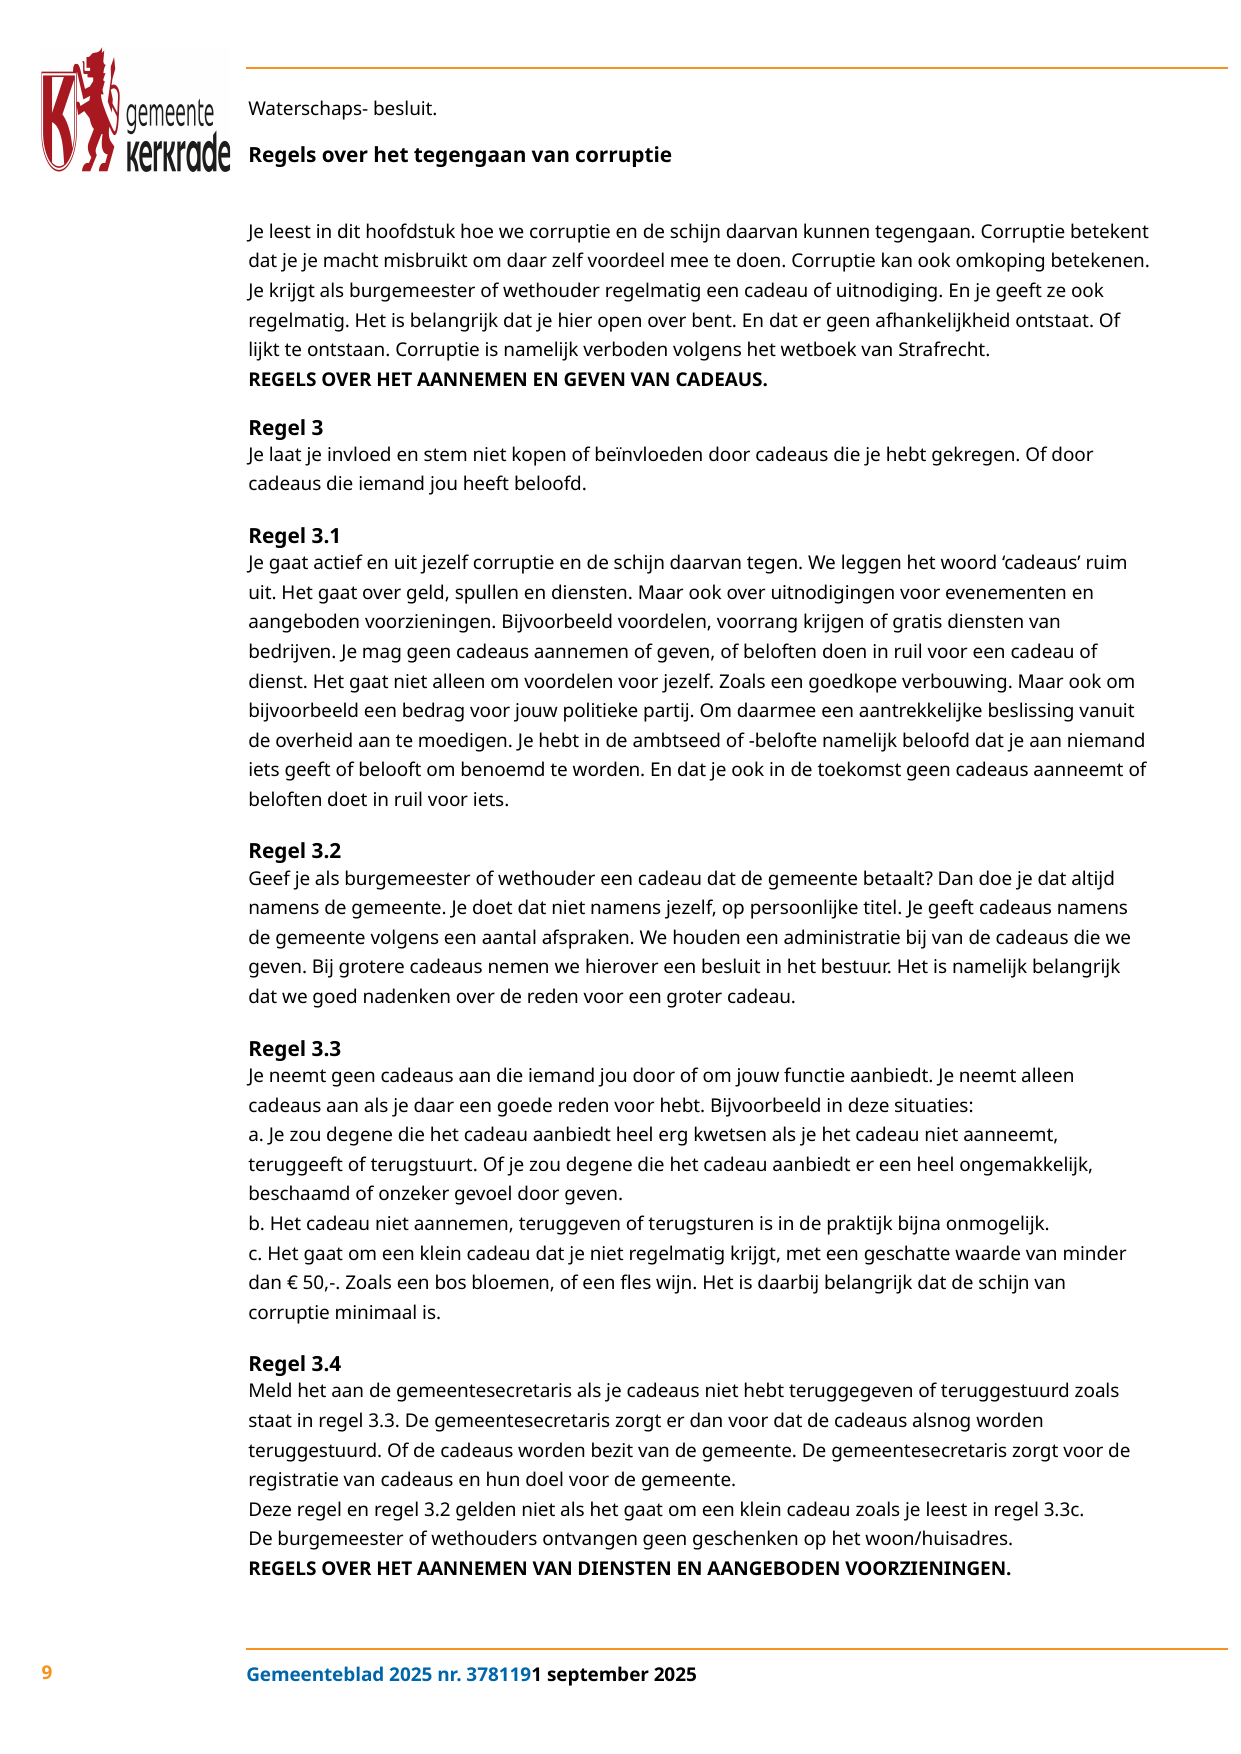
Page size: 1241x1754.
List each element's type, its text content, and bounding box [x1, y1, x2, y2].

text a. Je zou degene die het cadeau aanbiedt heel erg kwetsen als je het cadeau niet aanneemt, teruggeeft of terugstuurt. Of je zou degene die het cadeau aanbiedt er een heel ongemakkelijk, beschaamd of onzeker gevoel door geven. [248, 1121, 1152, 1206]
text De burgemeester of wethouders ontvangen geen geschenken op het woon/huisadres. [248, 1526, 1152, 1551]
text c. Het gaat om een klein cadeau dat je niet regelmatig krijgt, met een geschatte waarde van minder dan € 50,-. Zoals een bos bloemen, of een fles wijn. Het is daarbij belangrijk dat de schijn van corruptie minimaal is. [248, 1240, 1152, 1324]
text Deze regel en regel 3.2 gelden niet als het gaat om een klein cadeau zoals je leest in regel 3.3c. [248, 1496, 1152, 1522]
text Regel 3.1 [248, 521, 1152, 549]
text Regels over het tegengaan van corruptie [248, 140, 1152, 169]
text Regel 3.3 [248, 1034, 1152, 1062]
text REGELS OVER HET AANNEMEN VAN DIENSTEN EN AANGEBODEN VOORZIENINGEN. [248, 1555, 1152, 1581]
text Je leest in dit hoofdstuk hoe we corruptie en de schijn daarvan kunnen tegengaan. Corruptie betekent dat je je macht misbruikt om daar zelf voordeel mee te doen. Corruptie kan ook omkoping betekenen. Je krijgt als burgemeester of wethouder regelmatig een cadeau of uitnodiging. En je geeft ze ook regelmatig. Het is belangrijk dat je hier open over bent. En dat er geen afhankelijkheid ontstaat. Of lijkt te ontstaan. Corruptie is namelijk verboden volgens het wetboek van Strafrecht. [248, 218, 1152, 362]
text Waterschaps- besluit. [248, 95, 1152, 121]
text b. Het cadeau niet aannemen, teruggeven of terugsturen is in de praktijk bijna onmogelijk. [248, 1210, 1152, 1236]
text Regel 3 [248, 413, 1152, 441]
text REGELS OVER HET AANNEMEN EN GEVEN VAN CADEAUS. [248, 366, 1152, 392]
text Regel 3.4 [248, 1349, 1152, 1378]
text Je neemt geen cadeaus aan die iemand jou door of om jouw functie aanbiedt. Je neemt alleen cadeaus aan als je daar een goede reden voor hebt. Bijvoorbeeld in deze situaties: [248, 1062, 1152, 1117]
text Geef je als burgemeester of wethouder een cadeau dat de gemeente betaalt? Dan doe je dat altijd namens de gemeente. Je doet dat niet namens jezelf, op persoonlijke titel. Je geeft cadeaus namens de gemeente volgens een aantal afspraken. We houden een administratie bij van de cadeaus die we geven. Bij grotere cadeaus nemen we hierover een besluit in het bestuur. Het is namelijk belangrijk dat we goed nadenken over de reden voor een groter cadeau. [248, 865, 1152, 1009]
text Meld het aan de gemeentesecretaris als je cadeaus niet hebt teruggegeven of teruggestuurd zoals staat in regel 3.3. De gemeentesecretaris zorgt er dan voor dat de cadeaus alsnog worden teruggestuurd. Of de cadeaus worden bezit van de gemeente. De gemeentesecretaris zorgt voor de registratie van cadeaus en hun doel voor de gemeente. [248, 1378, 1152, 1492]
text Je gaat actief en uit jezelf corruptie en de schijn daarvan tegen. We leggen het woord ‘cadeaus’ ruim uit. Het gaat over geld, spullen en diensten. Maar ook over uitnodigingen voor evenementen en aangeboden voorzieningen. Bijvoorbeeld voordelen, voorrang krijgen of gratis diensten van bedrijven. Je mag geen cadeaus aannemen of geven, of beloften doen in ruil voor een cadeau of dienst. Het gaat niet alleen om voordelen voor jezelf. Zoals een goedkope verbouwing. Maar ook om bijvoorbeeld een bedrag voor jouw politieke partij. Om daarmee een aantrekkelijke beslissing vanuit de overheid aan te moedigen. Je hebt in de ambtseed of -belofte namelijk beloofd dat je aan niemand iets geeft of belooft om benoemd te worden. En dat je ook in de toekomst geen cadeaus aanneemt of beloften doet in ruil voor iets. [248, 549, 1152, 812]
text Je laat je invloed en stem niet kopen of beïnvloeden door cadeaus die je hebt gekregen. Of door cadeaus die iemand jou heeft beloofd. [248, 441, 1152, 496]
text Regel 3.2 [248, 837, 1152, 865]
picture [41, 47, 231, 172]
